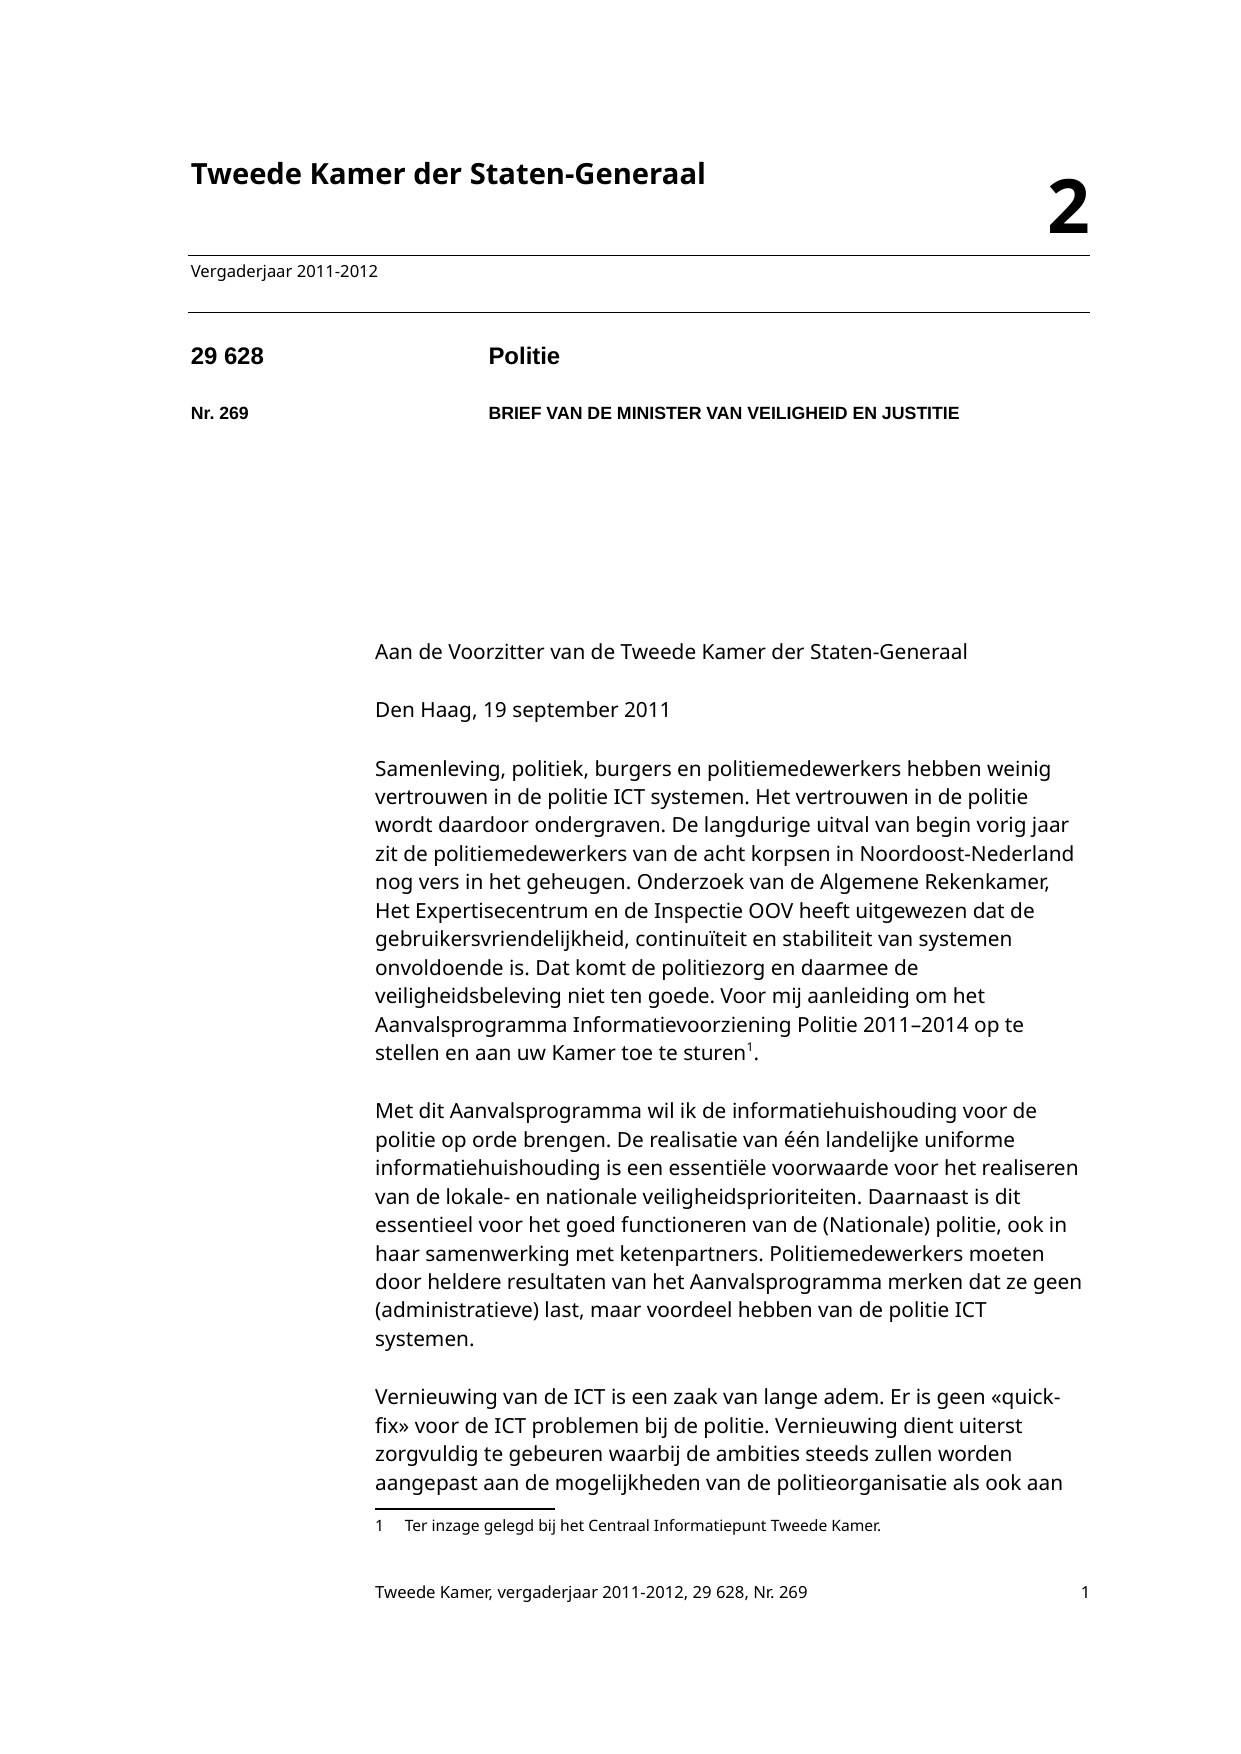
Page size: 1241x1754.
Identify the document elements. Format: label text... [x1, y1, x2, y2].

table_cell [188, 313, 485, 339]
table_header 2 [910, 150, 1090, 255]
text Samenleving, politiek, burgers en politiemedewerkers hebben weinig vertrouwen in de politie ICT systemen. Het vertrouwen in de politie wordt daardoor ondergraven. De langdurige uitval van begin vorig jaar zit de politiemedewerkers van de acht korpsen in Noordoost-Nederland nog vers in het geheugen. Onderzoek van de Algemene Rekenkamer, Het Expertisecentrum en de Inspectie OOV heeft uitgewezen dat de gebruikersvriendelijkheid, continuïteit en stabiliteit van systemen onvoldoende is. Dat komt de politiezorg en daarmee de veiligheidsbeleving niet ten goede. Voor mij aanleiding om het Aanvalsprogramma Informatievoorziening Politie 2011–2014 op te stellen en aan uw Kamer toe te sturen. [375, 754, 1090, 1067]
table_cell BRIEF VAN DE MINISTER VAN VEILIGHEID EN JUSTITIE [485, 399, 1090, 518]
text Den Haag, 19 september 2011 [375, 695, 1090, 724]
table_cell 29 628 [188, 339, 485, 399]
table_cell Vergaderjaar 2011-2012 [188, 256, 485, 312]
table_cell [485, 256, 1090, 312]
table_cell [485, 313, 1090, 339]
table_header Tweede Kamer der Staten-Generaal [188, 150, 909, 255]
text Ter inzage gelegd bij het Centraal Informatiepunt Tweede Kamer. [375, 1508, 1090, 1536]
table_cell Nr. 269 [188, 399, 485, 518]
table_cell Politie [485, 339, 1090, 399]
text Aan de Voorzitter van de Tweede Kamer der Staten-Generaal [375, 637, 1090, 665]
text Met dit Aanvalsprogramma wil ik de informatiehuishouding voor de politie op orde brengen. De realisatie van één landelijke uniforme informatiehuishouding is een essentiële voorwaarde voor het realiseren van de lokale- en nationale veiligheidsprioriteiten. Daarnaast is dit essentieel voor het goed functioneren van de (Nationale) politie, ook in haar samenwerking met ketenpartners. Politiemedewerkers moeten door heldere resultaten van het Aanvalsprogramma merken dat ze geen (administratieve) last, maar voordeel hebben van de politie ICT systemen. [375, 1097, 1090, 1352]
text Vernieuwing van de ICT is een zaak van lange adem. Er is geen «quick-fix» voor de ICT problemen bij de politie. Vernieuwing dient uiterst zorgvuldig te gebeuren waarbij de ambities steeds zullen worden aangepast aan de mogelijkheden van de politieorganisatie als ook aan [375, 1382, 1090, 1496]
